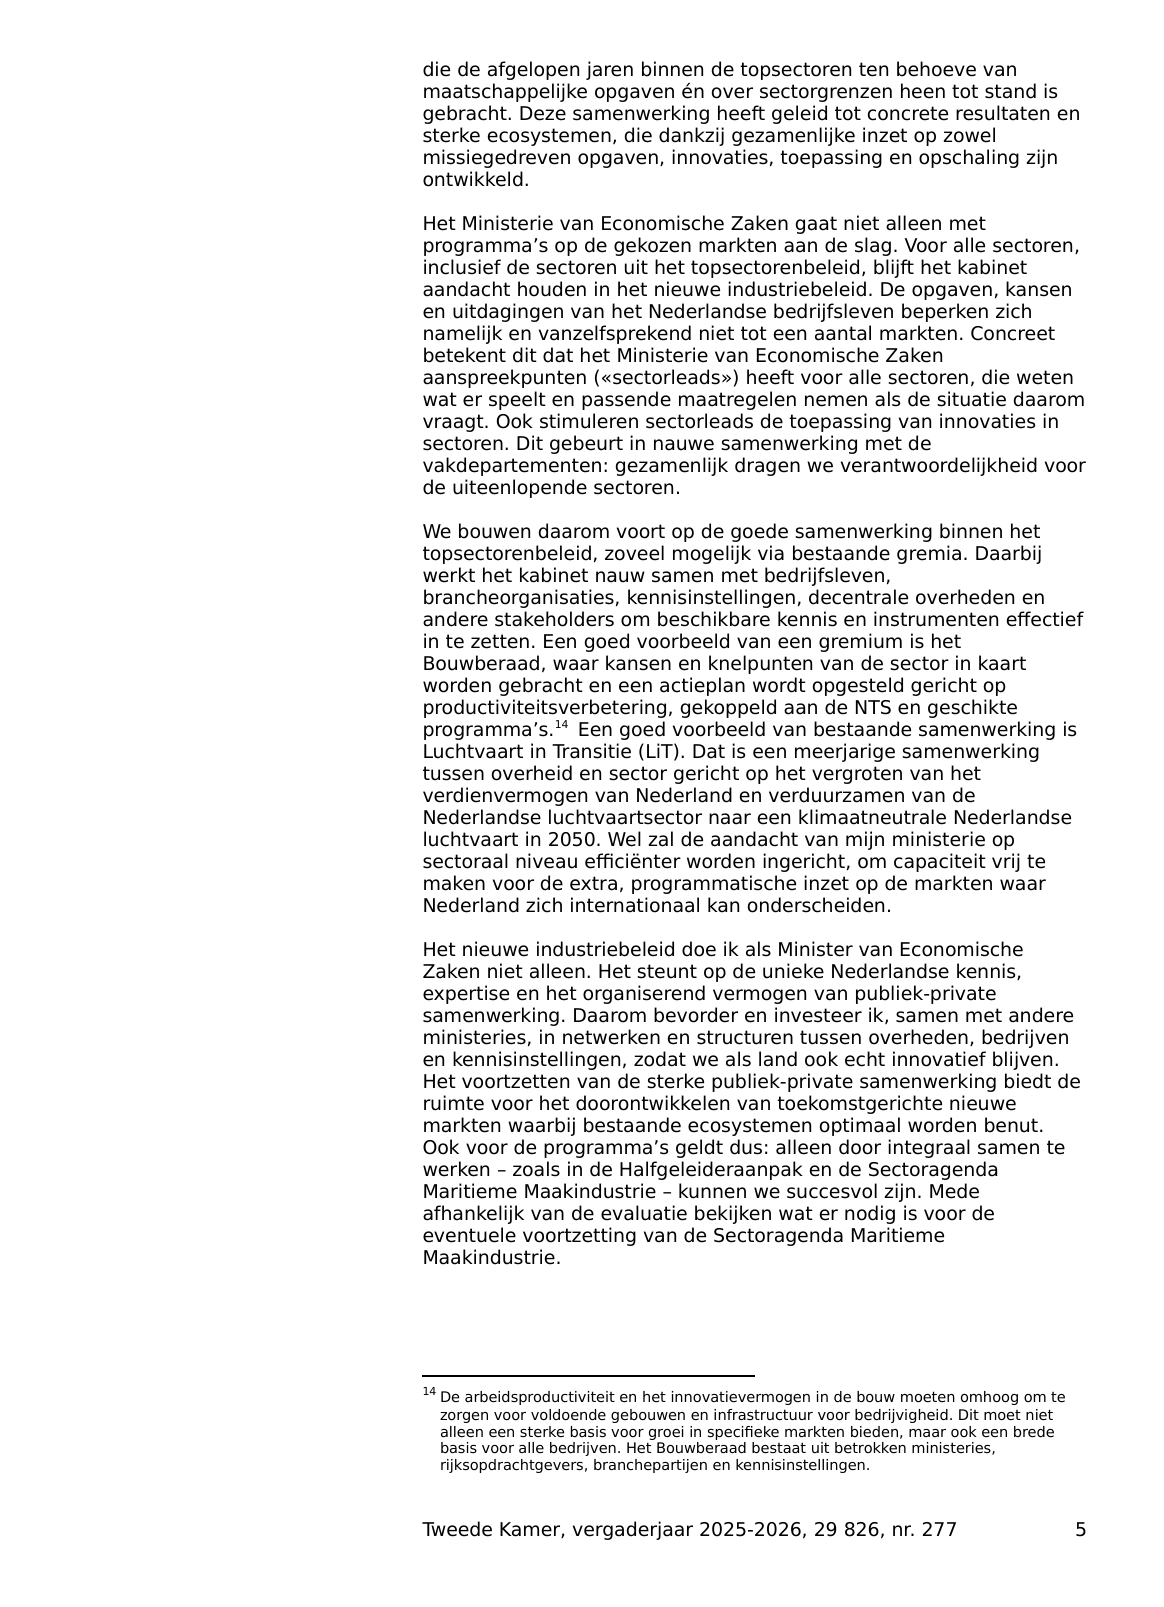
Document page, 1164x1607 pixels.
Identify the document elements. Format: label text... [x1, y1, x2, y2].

text Het Ministerie van Economische Zaken gaat niet alleen met programma’s op de gekozen markten aan de slag. Voor alle sectoren, inclusief de sectoren uit het topsectorenbeleid, blijft het kabinet aandacht houden in het nieuwe industriebeleid. De opgaven, kansen en uitdagingen van het Nederlandse bedrijfsleven beperken zich namelijk en vanzelfsprekend niet tot een aantal markten. Concreet betekent dit dat het Ministerie van Economische Zaken aanspreekpunten («sectorleads») heeft voor alle sectoren, die weten wat er speelt en passende maatregelen nemen als de situatie daarom vraagt. Ook stimuleren sectorleads de toepassing van innovaties in sectoren. Dit gebeurt in nauwe samenwerking met de vakdepartementen: gezamenlijk dragen we verantwoordelijkheid voor de uiteenlopende sectoren. [422, 213, 1087, 499]
text We bouwen daarom voort op de goede samenwerking binnen het topsectorenbeleid, zoveel mogelijk via bestaande gremia. Daarbij werkt het kabinet nauw samen met bedrijfsleven, brancheorganisaties, kennisinstellingen, decentrale overheden en andere stakeholders om beschikbare kennis en instrumenten effectief in te zetten. Een goed voorbeeld van een gremium is het Bouwberaad, waar kansen en knelpunten van de sector in kaart worden gebracht en een actieplan wordt opgesteld gericht op productiviteitsverbetering, gekoppeld aan de NTS en geschikte programma’s. Een goed voorbeeld van bestaande samenwerking is Luchtvaart in Transitie (LiT). Dat is een meerjarige samenwerking tussen overheid en sector gericht op het vergroten van het verdienvermogen van Nederland en verduurzamen van de Nederlandse luchtvaartsector naar een klimaatneutrale Nederlandse luchtvaart in 2050. Wel zal de aandacht van mijn ministerie op sectoraal niveau efficiënter worden ingericht, om capaciteit vrij te maken voor de extra, programmatische inzet op de markten waar Nederland zich internationaal kan onderscheiden. [422, 521, 1087, 917]
text Het nieuwe industriebeleid doe ik als Minister van Economische Zaken niet alleen. Het steunt op de unieke Nederlandse kennis, expertise en het organiserend vermogen van publiek-private samenwerking. Daarom bevorder en investeer ik, samen met andere ministeries, in netwerken en structuren tussen overheden, bedrijven en kennisinstellingen, zodat we als land ook echt innovatief blijven. Het voortzetten van de sterke publiek-private samenwerking biedt de ruimte voor het doorontwikkelen van toekomstgerichte nieuwe markten waarbij bestaande ecosystemen optimaal worden benut. Ook voor de programma’s geldt dus: alleen door integraal samen te werken – zoals in de Halfgeleideraanpak en de Sectoragenda Maritieme Maakindustrie – kunnen we succesvol zijn. Mede afhankelijk van de evaluatie bekijken wat er nodig is voor de eventuele voortzetting van de Sectoragenda Maritieme Maakindustrie. [422, 939, 1087, 1268]
text die de afgelopen jaren binnen de topsectoren ten behoeve van maatschappelijke opgaven én over sectorgrenzen heen tot stand is gebracht. Deze samenwerking heeft geleid tot concrete resultaten en sterke ecosystemen, die dankzij gezamenlijke inzet op zowel missiegedreven opgaven, innovaties, toepassing en opschaling zijn ontwikkeld. [422, 59, 1087, 191]
text De arbeidsproductiviteit en het innovatievermogen in de bouw moeten omhoog om te zorgen voor voldoende gebouwen en infrastructuur voor bedrijvigheid. Dit moet niet alleen een sterke basis voor groei in specifieke markten bieden, maar ook een brede basis voor alle bedrijven. Het Bouwberaad bestaat uit betrokken ministeries, rijksopdrachtgevers, branchepartijen en kennisinstellingen. [422, 1385, 1087, 1474]
